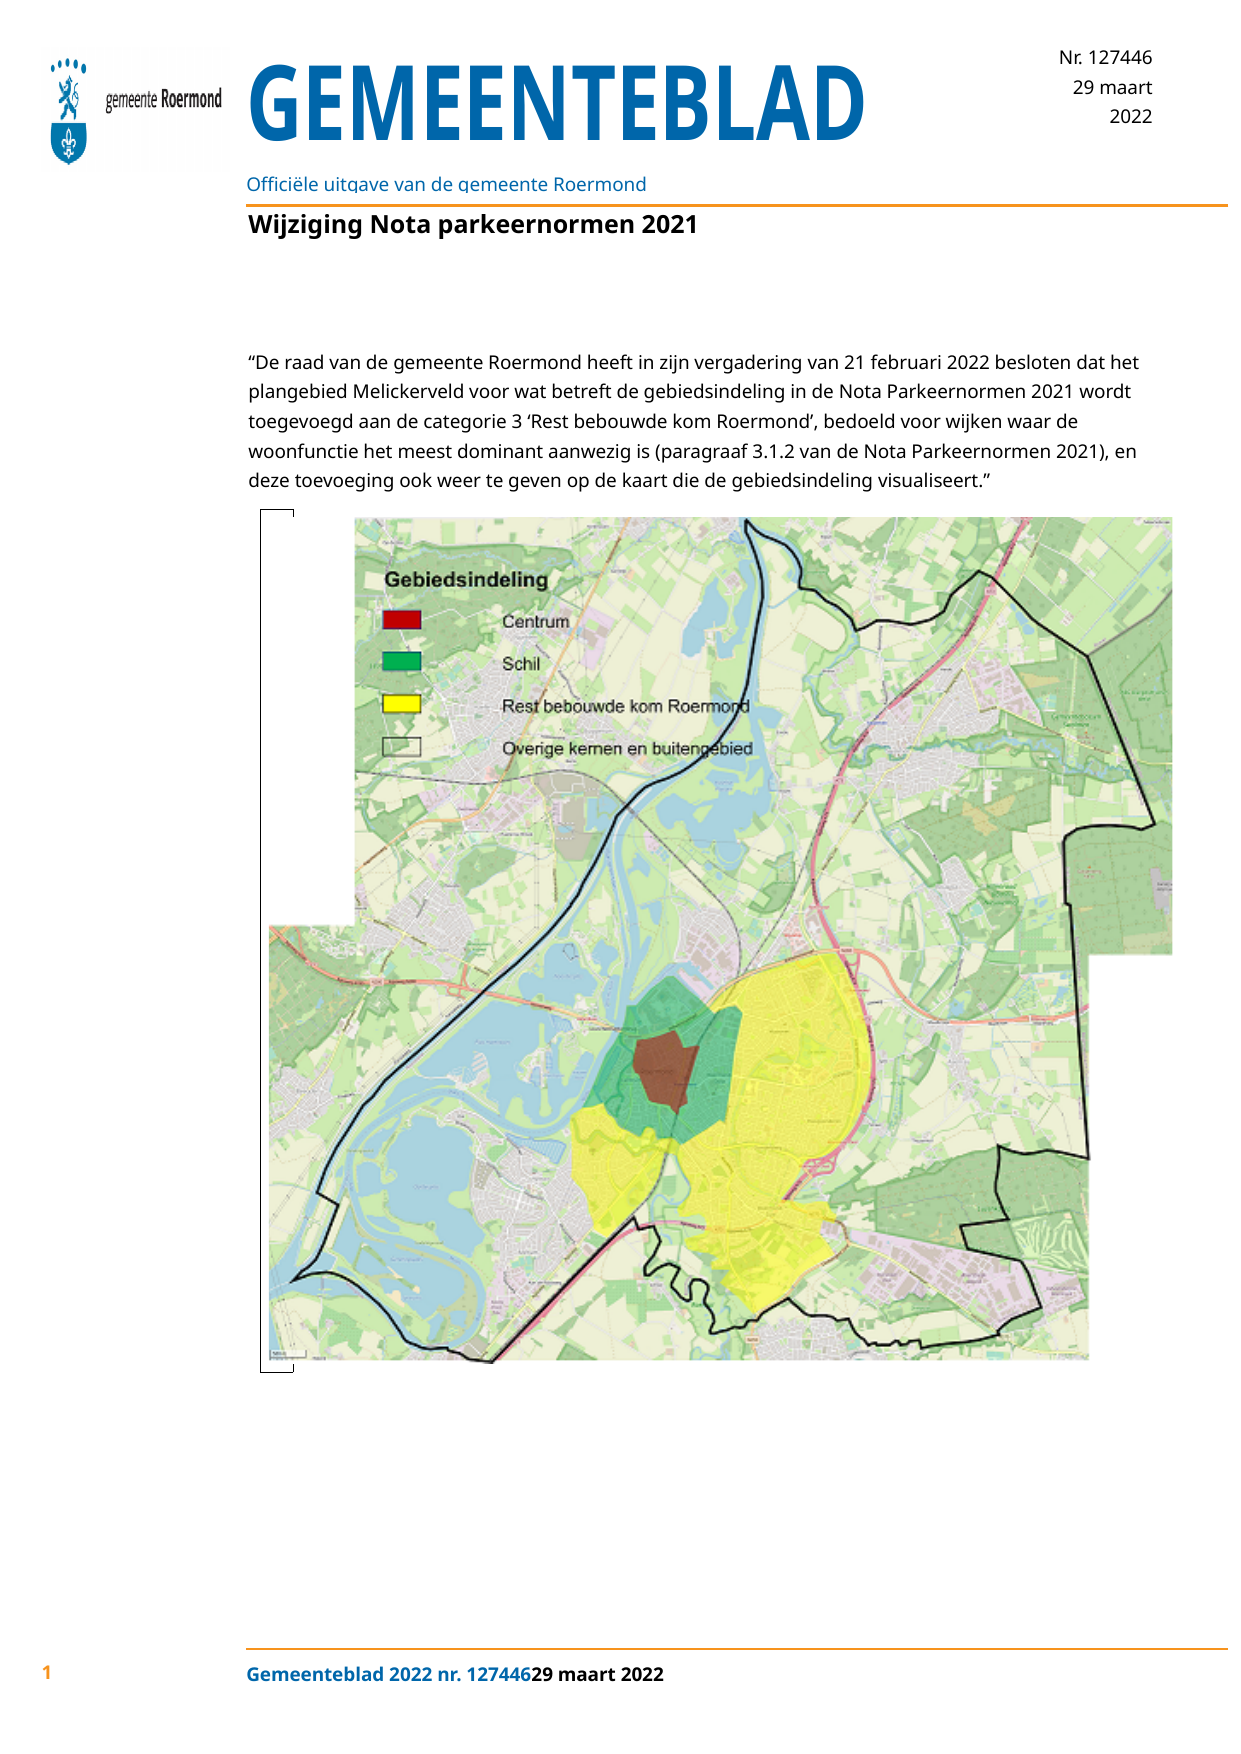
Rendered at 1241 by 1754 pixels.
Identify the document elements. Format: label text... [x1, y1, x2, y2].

text Wijziging Nota parkeernormen 2021 [248, 207, 1152, 241]
text “De raad van de gemeente Roermond heeft in zijn vergadering van 21 februari 2022 besloten dat het plangebied Melickerveld voor wat betreft de gebiedsindeling in de Nota Parkeernormen 2021 wordt toegevoegd aan de categorie 3 ‘Rest bebouwde kom Roermond’, bedoeld voor wijken waar de woonfunctie het meest dominant aanwezig is (paragraaf 3.1.2 van de Nota Parkeernormen 2021), en deze toevoeging ook weer te geven op de kaart die de gebiedsindeling visualiseert.” [248, 349, 1152, 493]
picture [41, 47, 231, 172]
picture [268, 517, 1173, 1364]
